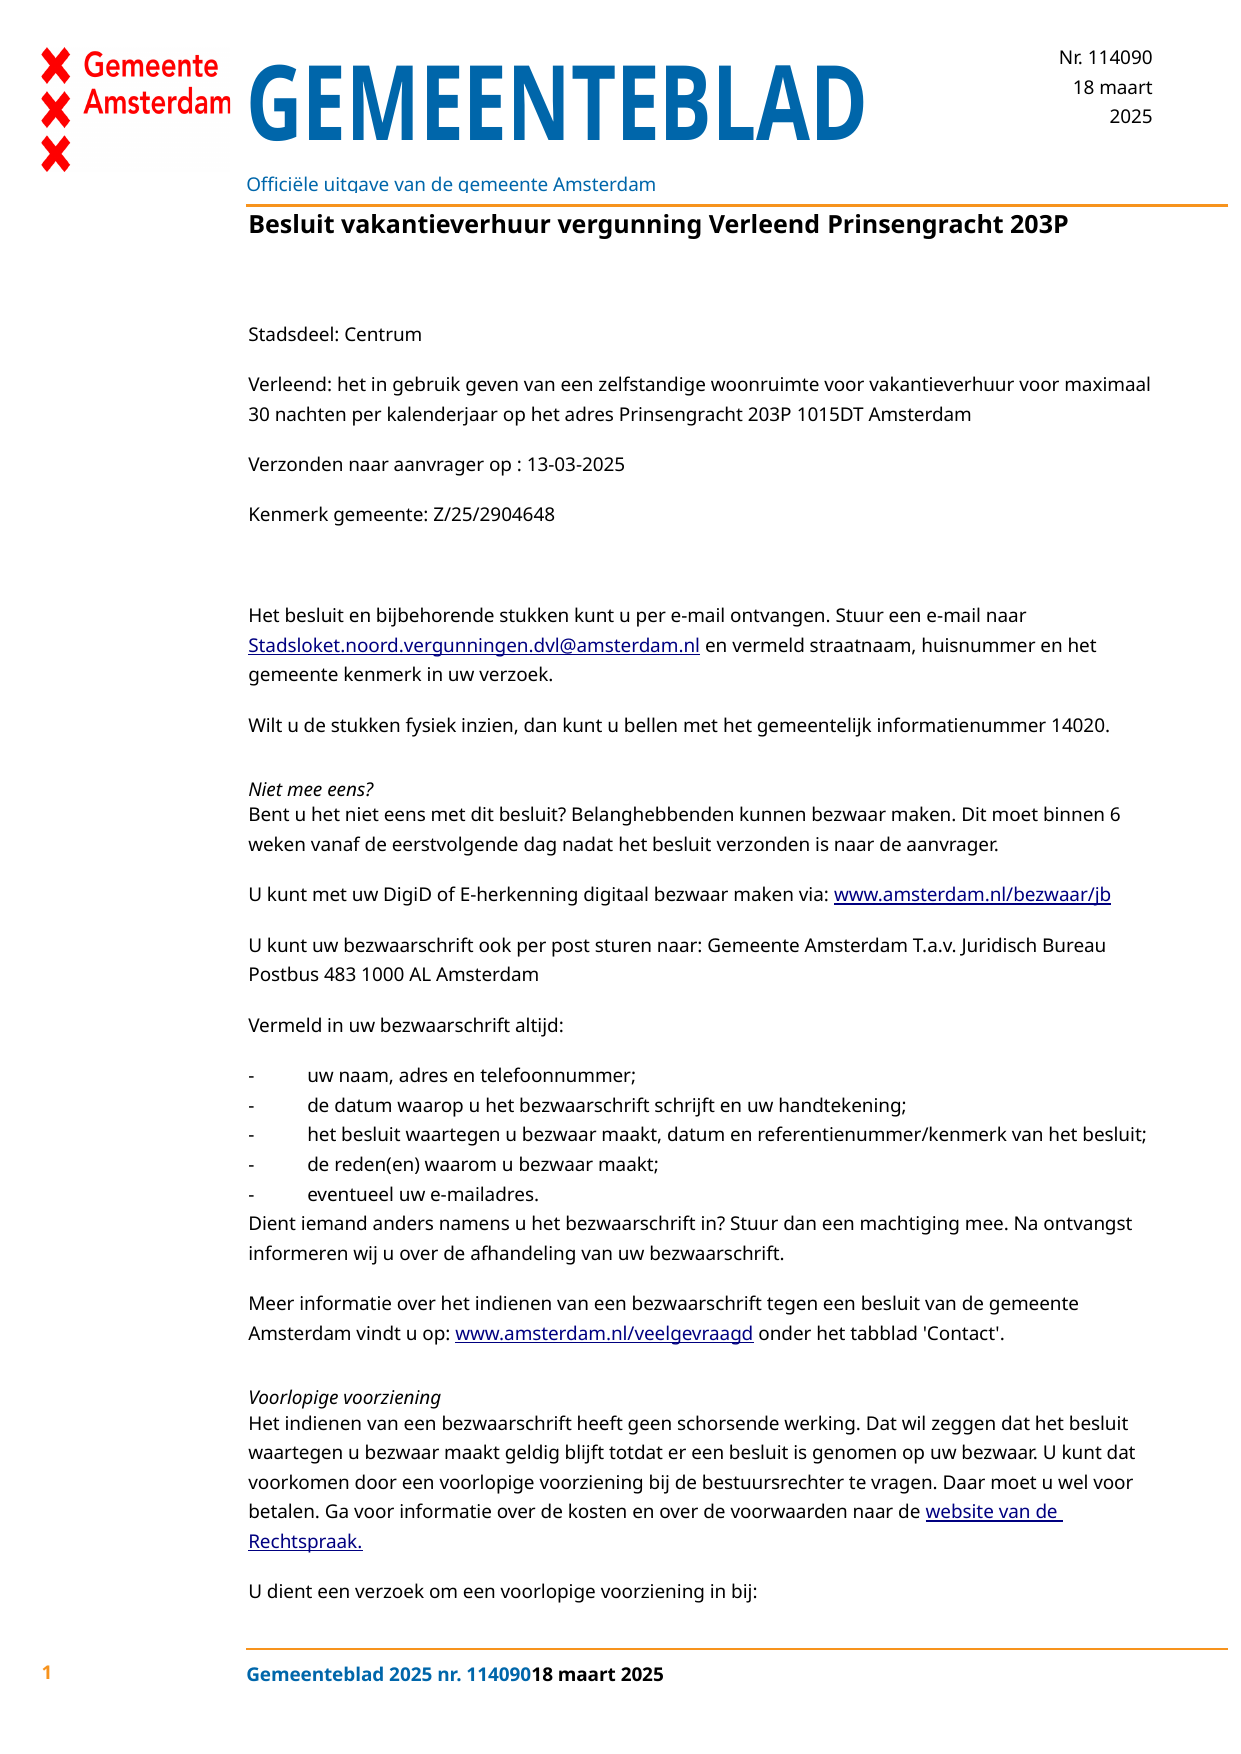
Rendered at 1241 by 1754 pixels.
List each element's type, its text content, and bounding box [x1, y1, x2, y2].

text Verzonden naar aanvrager op : 13-03-2025 [248, 451, 1152, 477]
text Het besluit en bijbehorende stukken kunt u per e-mail ontvangen. Stuur een e-mail naar Stadsloket.noord.vergunningen.dvl@amsterdam.nl en vermeld straatnaam, huisnummer en het gemeente kenmerk in uw verzoek. [248, 602, 1152, 687]
text Meer informatie over het indienen van een bezwaarschrift tegen een besluit van de gemeente Amsterdam vindt u op: www.amsterdam.nl/veelgevraagd onder het tabblad 'Contact'. [248, 1290, 1152, 1346]
picture [41, 47, 231, 172]
text Verleend: het in gebruik geven van een zelfstandige woonruimte voor vakantieverhuur voor maximaal 30 nachten per kalenderjaar op het adres Prinsengracht 203P 1015DT Amsterdam [248, 371, 1152, 426]
list de reden(en) waarom u bezwaar maakt; [248, 1151, 1152, 1177]
text Wilt u de stukken fysiek inzien, dan kunt u bellen met het gemeentelijk informatienummer 14020. [248, 712, 1152, 738]
text Stadsdeel: Centrum [248, 321, 1152, 346]
text Besluit vakantieverhuur vergunning Verleend Prinsengracht 203P [248, 207, 1152, 241]
text Niet mee eens? [248, 776, 1152, 802]
list eventueel uw e-mailadres. [248, 1181, 1152, 1207]
text Bent u het niet eens met dit besluit? Belanghebbenden kunnen bezwaar maken. Dit moet binnen 6 weken vanaf de eerstvolgende dag nadat het besluit verzonden is naar de aanvrager. [248, 802, 1152, 857]
list het besluit waartegen u bezwaar maakt, datum en referentienummer/kenmerk van het besluit; [248, 1122, 1152, 1147]
text U kunt met uw DigiD of E-herkenning digitaal bezwaar maken via: www.amsterdam.nl/bezwaar/jb [248, 882, 1152, 907]
text Het indienen van een bezwaarschrift heeft geen schorsende werking. Dat wil zeggen dat het besluit waartegen u bezwaar maakt geldig blijft totdat er een besluit is genomen op uw bezwaar. U kunt dat voorkomen door een voorlopige voorziening bij de bestuursrechter te vragen. Daar moet u wel voor betalen. Ga voor informatie over de kosten en over de voorwaarden naar de website van de Rechtspraak. [248, 1410, 1152, 1554]
text Dient iemand anders namens u het bezwaarschrift in? Stuur dan een machtiging mee. Na ontvangst informeren wij u over de afhandeling van uw bezwaarschrift. [248, 1210, 1152, 1266]
text Voorlopige voorziening [248, 1384, 1152, 1410]
list de datum waarop u het bezwaarschrift schrijft en uw handtekening; [248, 1092, 1152, 1118]
text Kenmerk gemeente: Z/25/2904648 [248, 502, 1152, 527]
list uw naam, adres en telefoonnummer; [248, 1062, 1152, 1088]
text U dient een verzoek om een voorlopige voorziening in bij: [248, 1578, 1152, 1604]
text U kunt uw bezwaarschrift ook per post sturen naar: Gemeente Amsterdam T.a.v. Juridisch Bureau Postbus 483 1000 AL Amsterdam [248, 932, 1152, 987]
text Vermeld in uw bezwaarschrift altijd: [248, 1012, 1152, 1038]
